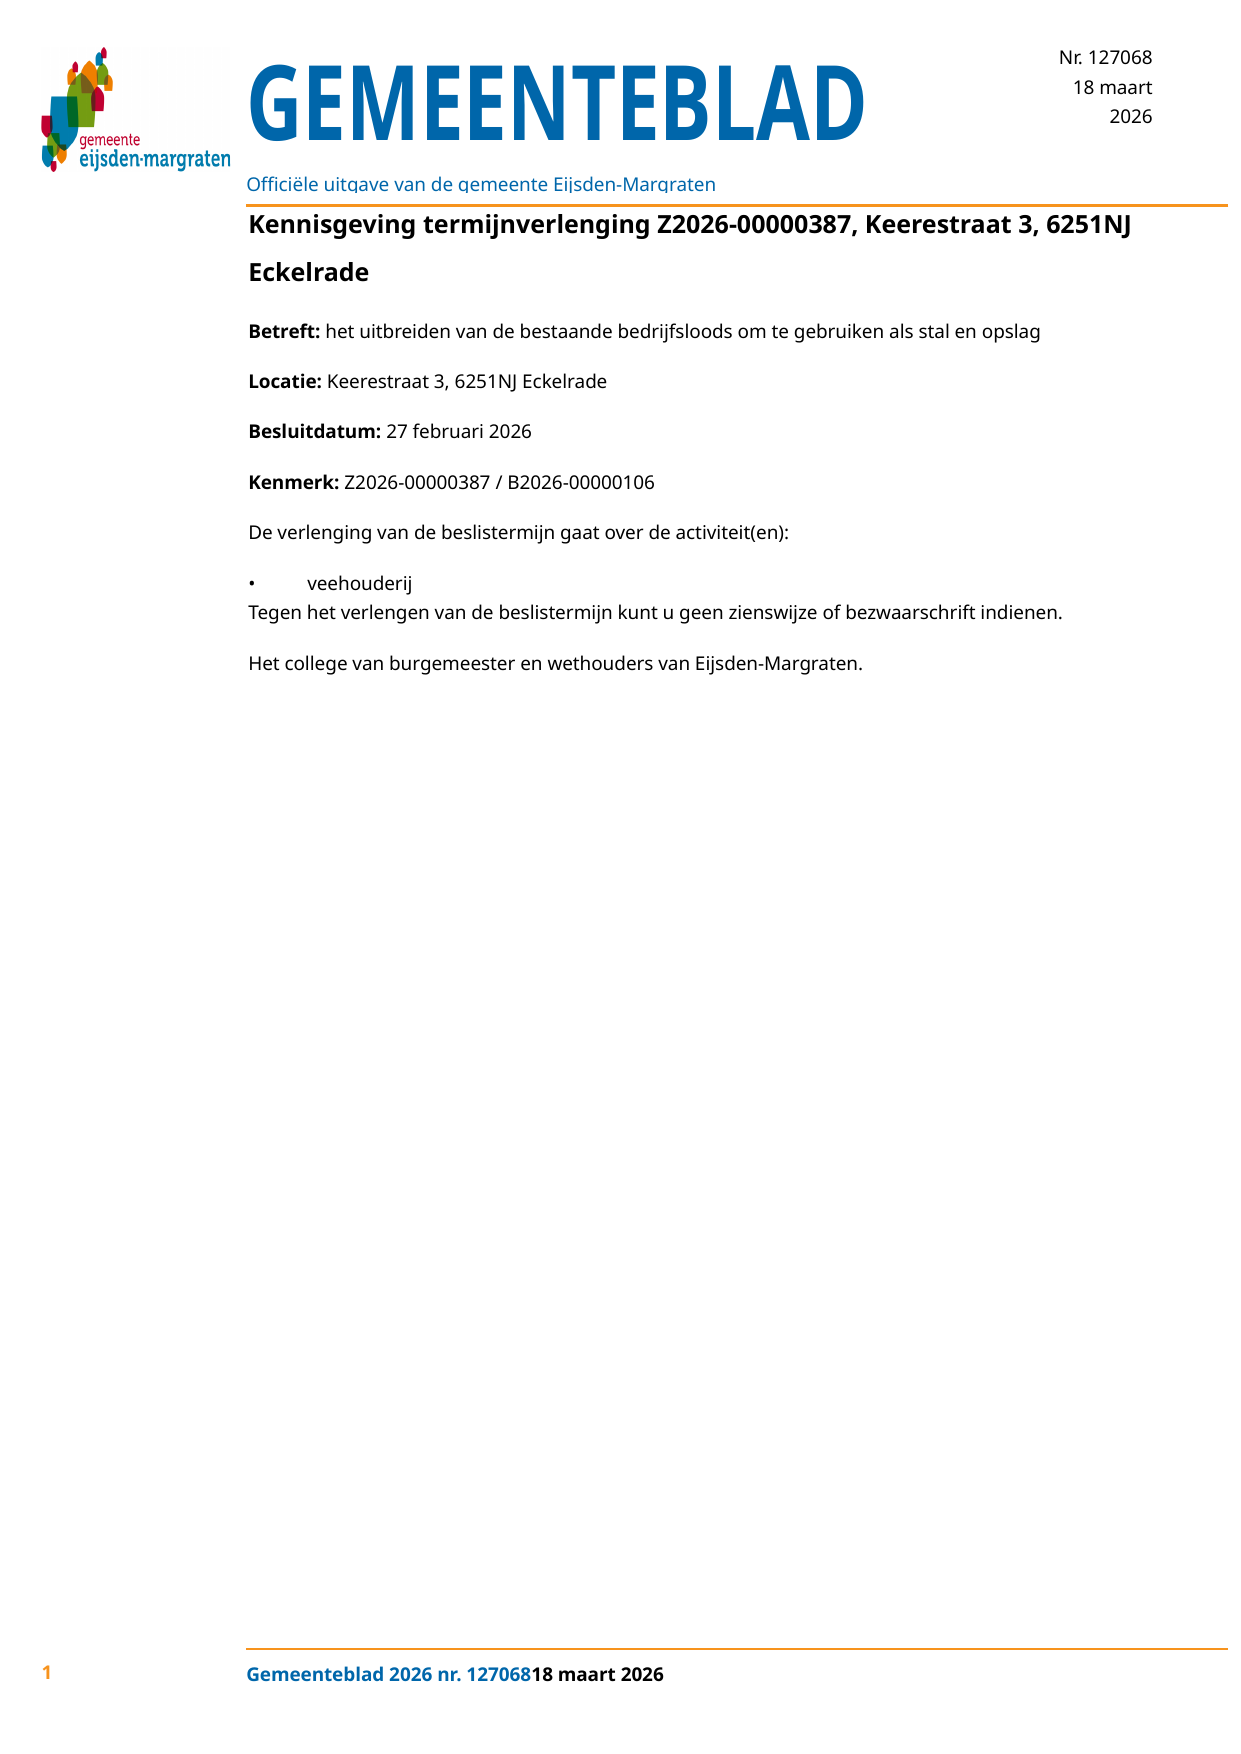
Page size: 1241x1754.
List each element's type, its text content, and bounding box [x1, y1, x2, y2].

picture [41, 47, 231, 172]
text Het college van burgemeester en wethouders van Eijsden-Margraten. [248, 650, 1152, 676]
text De verlenging van de beslistermijn gaat over de activiteit(en): [248, 519, 1152, 545]
text Kenmerk: Z2026-00000387 / B2026-00000106 [248, 469, 1152, 495]
text Kennisgeving termijnverlenging Z2026-00000387, Keerestraat 3, 6251NJ Eckelrade [248, 207, 1152, 288]
text Tegen het verlengen van de beslistermijn kunt u geen zienswijze of bezwaarschrift indienen. [248, 599, 1152, 625]
text Locatie: Keerestraat 3, 6251NJ Eckelrade [248, 368, 1152, 394]
text Betreft: het uitbreiden van de bestaande bedrijfsloods om te gebruiken als stal en opslag [248, 318, 1152, 344]
text Besluitdatum: 27 februari 2026 [248, 419, 1152, 444]
list veehouderij [248, 570, 1152, 596]
